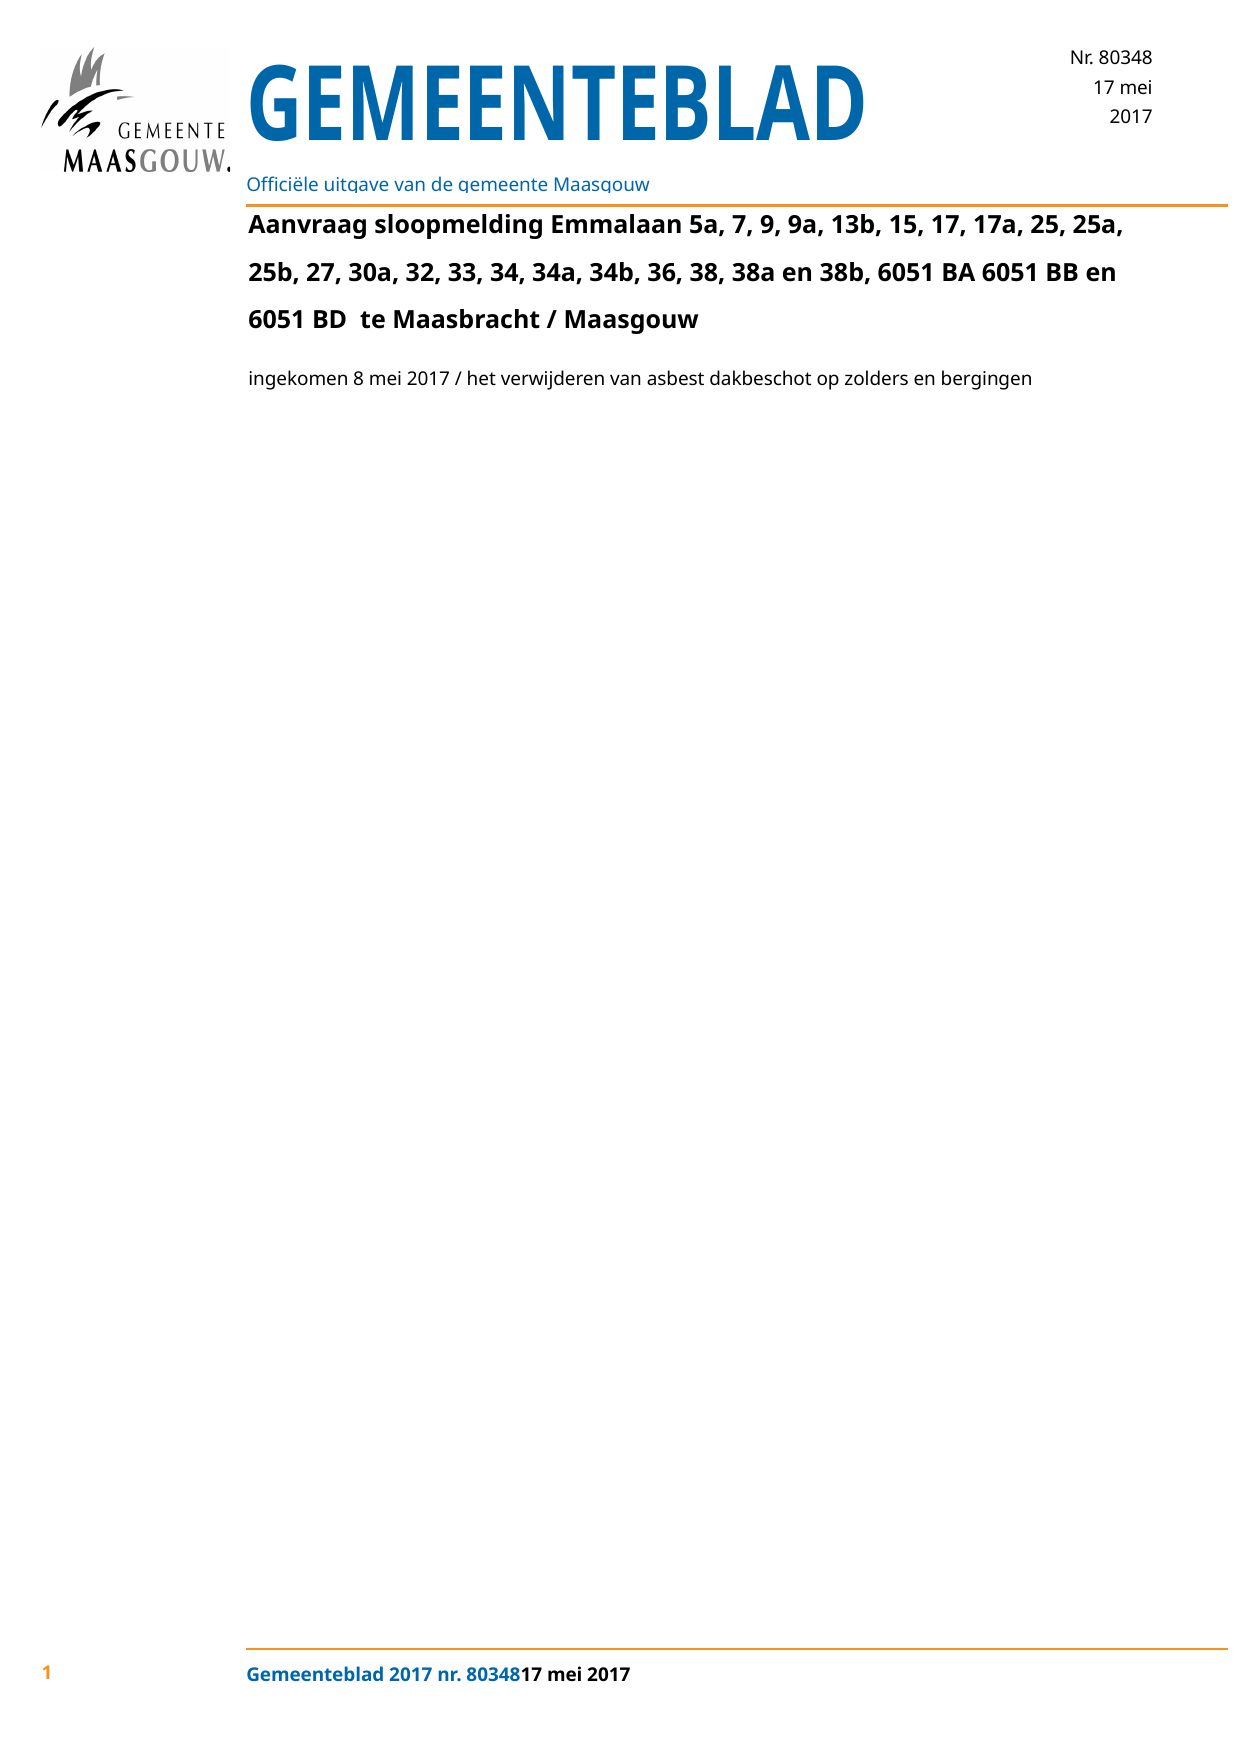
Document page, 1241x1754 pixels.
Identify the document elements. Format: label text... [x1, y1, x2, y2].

text Aanvraag sloopmelding Emmalaan 5a, 7, 9, 9a, 13b, 15, 17, 17a, 25, 25a, 25b, 27, 30a, 32, 33, 34, 34a, 34b, 36, 38, 38a en 38b, 6051 BA 6051 BB en 6051 BD te Maasbracht / Maasgouw [248, 207, 1152, 336]
text ingekomen 8 mei 2017 / het verwijderen van asbest dakbeschot op zolders en bergingen [248, 366, 1152, 391]
picture [41, 47, 231, 172]
